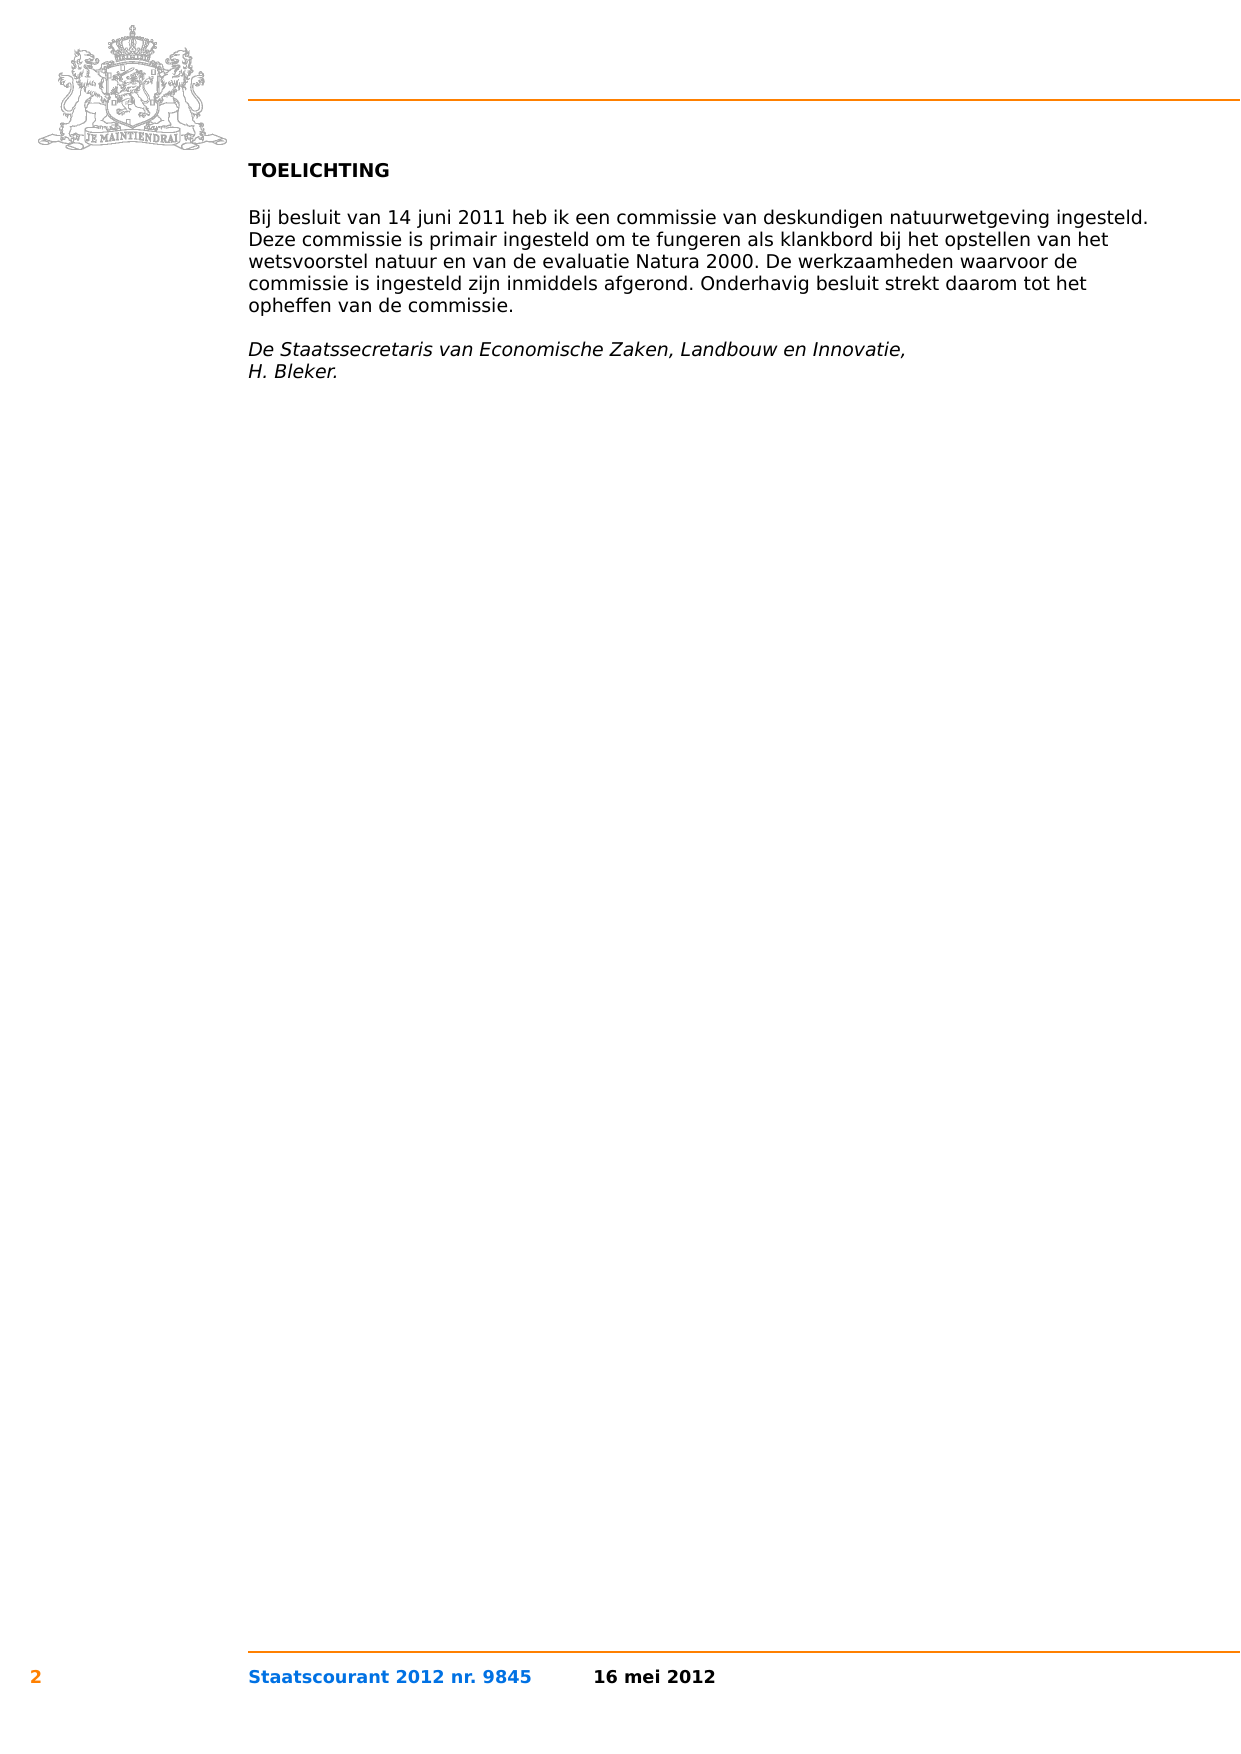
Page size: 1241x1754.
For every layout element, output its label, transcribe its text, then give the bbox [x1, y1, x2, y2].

text De Staatssecretaris van Economische Zaken, Landbouw en Innovatie, H. Bleker. [248, 339, 1163, 383]
text Bij besluit van 14 juni 2011 heb ik een commissie van deskundigen natuurwetgeving ingesteld. Deze commissie is primair ingesteld om te fungeren als klankbord bij het opstellen van het wetsvoorstel natuur en van de evaluatie Natura 2000. De werkzaamheden waarvoor de commissie is ingesteld zijn inmiddels afgerond. Onderhavig besluit strekt daarom tot het opheffen van de commissie. [248, 207, 1163, 317]
picture [38, 25, 227, 150]
subtitle TOELICHTING [248, 160, 1163, 182]
